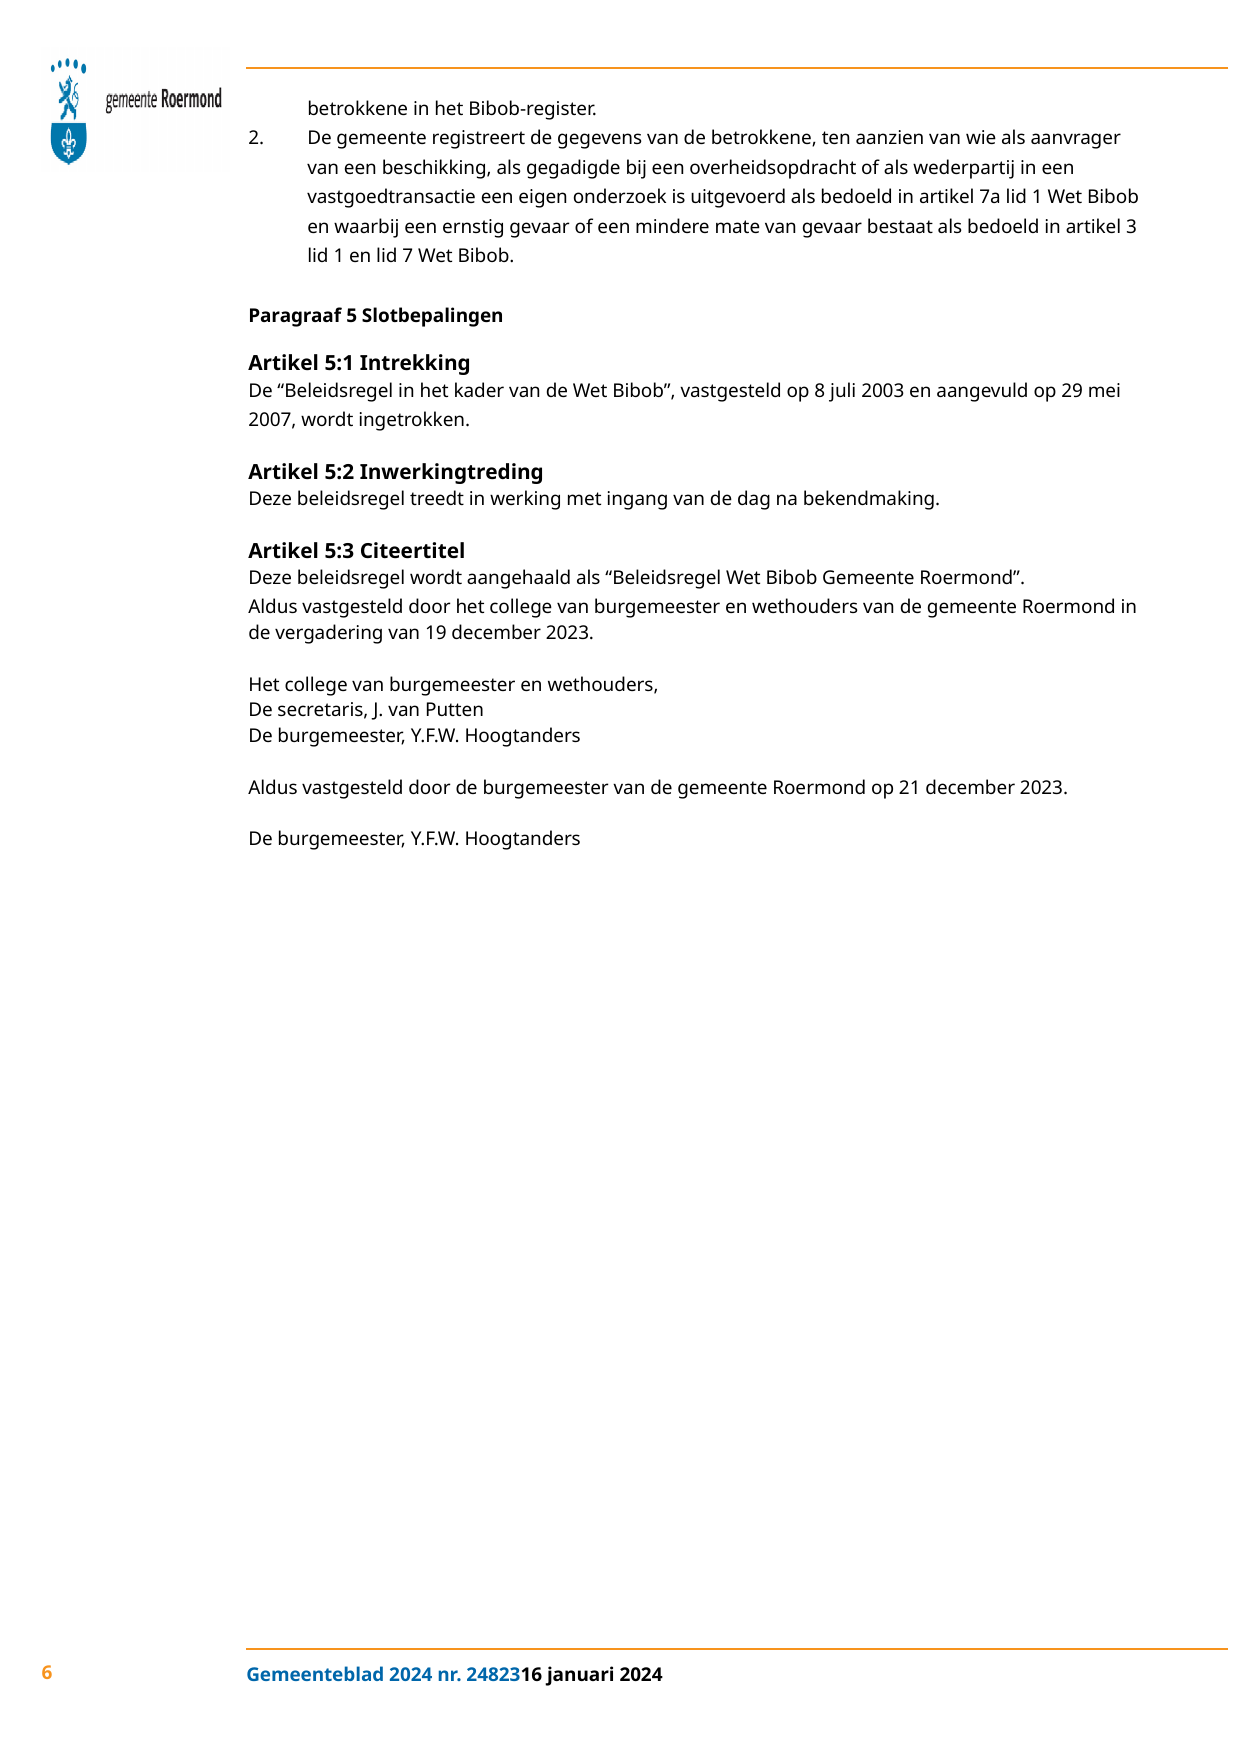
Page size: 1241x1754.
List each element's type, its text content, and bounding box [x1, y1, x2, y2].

text Aldus vastgesteld door de burgemeester van de gemeente Roermond op 21 december 2023. [248, 774, 1152, 799]
list De gemeente registreert de gegevens van de betrokkene, ten aanzien van wie als aanvrager van een beschikking, als gegadigde bij een overheidsopdracht of als wederpartij in een vastgoedtransactie een eigen onderzoek is uitgevoerd als bedoeld in artikel 7a lid 1 Wet Bibob en waarbij een ernstig gevaar of een mindere mate van gevaar bestaat als bedoeld in artikel 3 lid 1 en lid 7 Wet Bibob. [248, 124, 1152, 268]
text Deze beleidsregel treedt in werking met ingang van de dag na bekendmaking. [248, 485, 1152, 511]
text Artikel 5:2 Inwerkingtreding [248, 457, 1152, 485]
text De “Beleidsregel in het kader van de Wet Bibob”, vastgesteld op 8 juli 2003 en aangevuld op 29 mei 2007, wordt ingetrokken. [248, 377, 1152, 432]
list betrokkene in het Bibob-register. [248, 95, 1152, 121]
text De burgemeester, Y.F.W. Hoogtanders [248, 825, 1152, 851]
text Paragraaf 5 Slotbepalingen [248, 302, 1152, 328]
picture [41, 47, 231, 172]
text Aldus vastgesteld door het college van burgemeester en wethouders van de gemeente Roermond in de vergadering van 19 december 2023. [248, 594, 1152, 645]
text De secretaris, J. van Putten [248, 697, 1152, 722]
text Artikel 5:3 Citeertitel [248, 536, 1152, 564]
text Artikel 5:1 Intrekking [248, 348, 1152, 377]
text De burgemeester, Y.F.W. Hoogtanders [248, 722, 1152, 748]
text Het college van burgemeester en wethouders, [248, 671, 1152, 697]
text Deze beleidsregel wordt aangehaald als “Beleidsregel Wet Bibob Gemeente Roermond”. [248, 564, 1152, 590]
